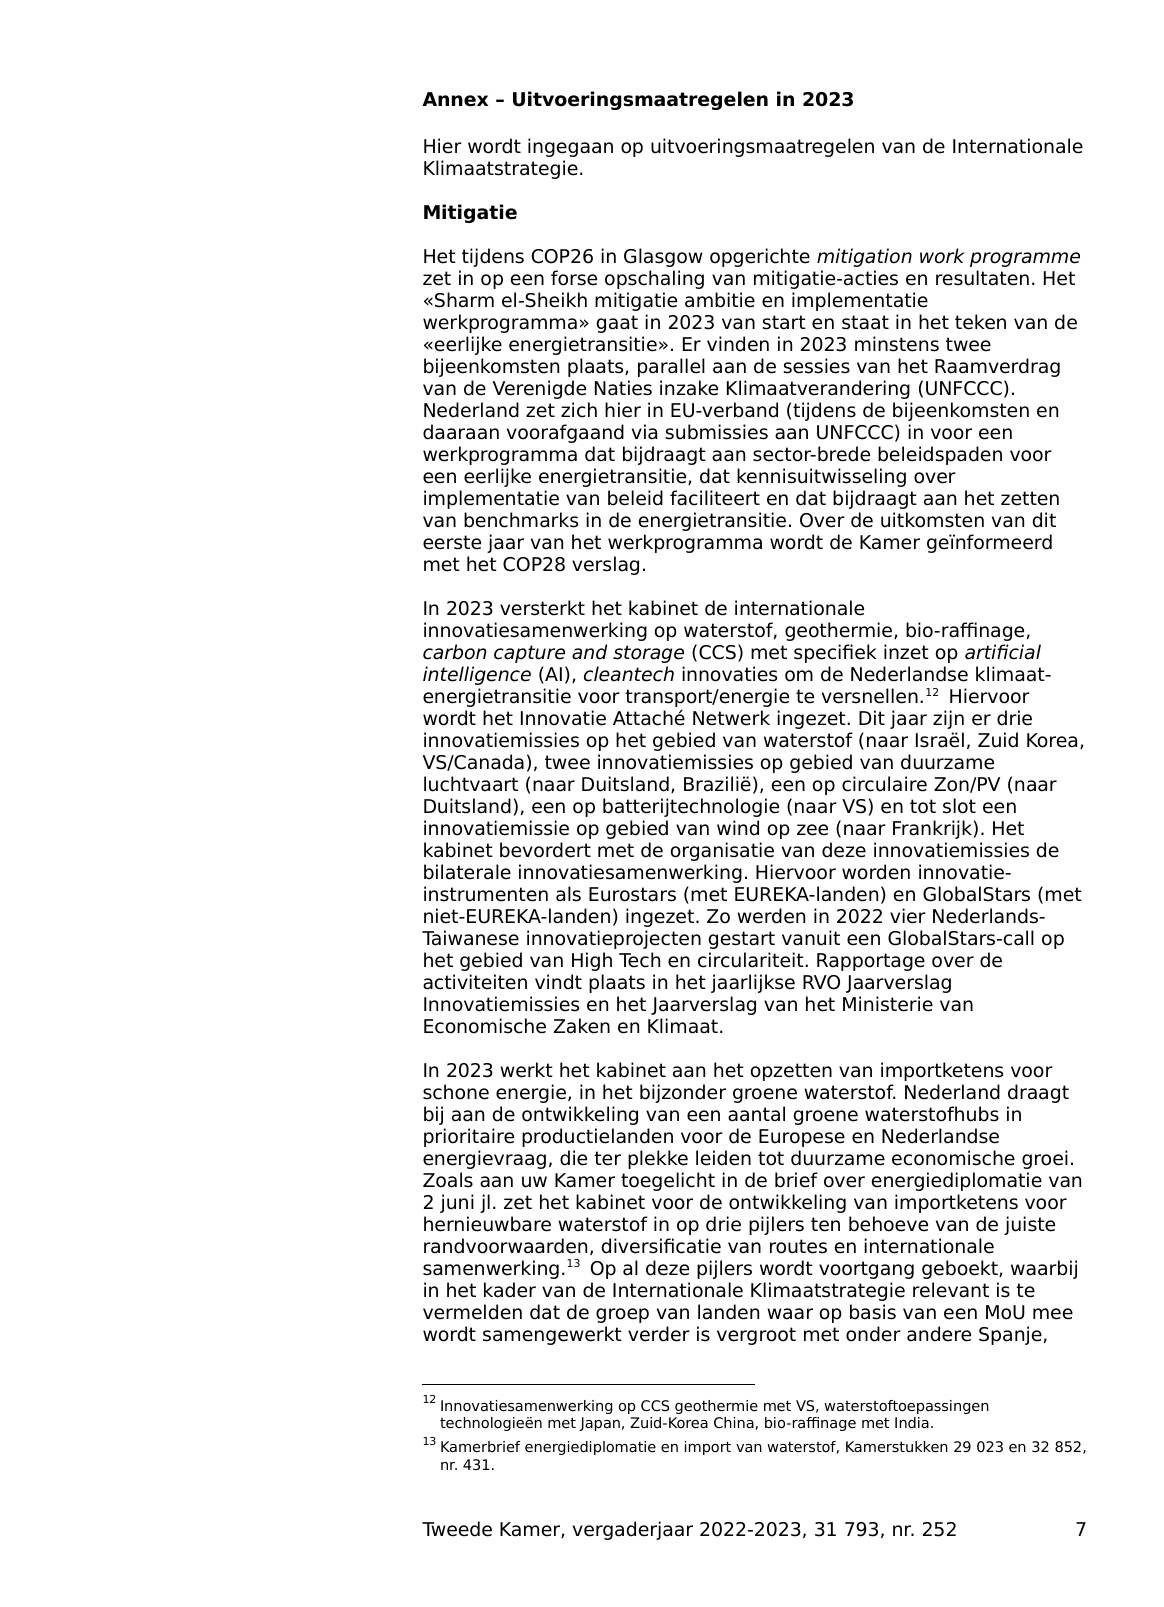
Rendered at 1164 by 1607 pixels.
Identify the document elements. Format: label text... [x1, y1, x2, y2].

text Hier wordt ingegaan op uitvoeringsmaatregelen van de Internationale Klimaatstrategie. [422, 136, 1087, 180]
text Innovatiesamenwerking op CCS geothermie met VS, waterstoftoepassingen technologieën met Japan, Zuid-Korea China, bio-raffinage met India. [422, 1393, 1087, 1432]
text Het tijdens COP26 in Glasgow opgerichte mitigation work programme zet in op een forse opschaling van mitigatie-acties en resultaten. Het «Sharm el-Sheikh mitigatie ambitie en implementatie werkprogramma» gaat in 2023 van start en staat in het teken van de «eerlijke energietransitie». Er vinden in 2023 minstens twee bijeenkomsten plaats, parallel aan de sessies van het Raamverdrag van de Verenigde Naties inzake Klimaatverandering (UNFCCC). Nederland zet zich hier in EU-verband (tijdens de bijeenkomsten en daaraan voorafgaand via submissies aan UNFCCC) in voor een werkprogramma dat bijdraagt aan sector-brede beleidspaden voor een eerlijke energietransitie, dat kennisuitwisseling over implementatie van beleid faciliteert en dat bijdraagt aan het zetten van benchmarks in de energietransitie. Over de uitkomsten van dit eerste jaar van het werkprogramma wordt de Kamer geïnformeerd met het COP28 verslag. [422, 246, 1087, 576]
text In 2023 versterkt het kabinet de internationale innovatiesamenwerking op waterstof, geothermie, bio-raffinage, carbon capture and storage (CCS) met specifiek inzet op artificial intelligence (AI), cleantech innovaties om de Nederlandse klimaat- energietransitie voor transport/energie te versnellen. Hiervoor wordt het Innovatie Attaché Netwerk ingezet. Dit jaar zijn er drie innovatiemissies op het gebied van waterstof (naar Israël, Zuid Korea, VS/Canada), twee innovatiemissies op gebied van duurzame luchtvaart (naar Duitsland, Brazilië), een op circulaire Zon/PV (naar Duitsland), een op batterijtechnologie (naar VS) en tot slot een innovatiemissie op gebied van wind op zee (naar Frankrijk). Het kabinet bevordert met de organisatie van deze innovatiemissies de bilaterale innovatiesamenwerking. Hiervoor worden innovatie-instrumenten als Eurostars (met EUREKA-landen) en GlobalStars (met niet-EUREKA-landen) ingezet. Zo werden in 2022 vier Nederlands-Taiwanese innovatieprojecten gestart vanuit een GlobalStars-call op het gebied van High Tech en circulariteit. Rapportage over de activiteiten vindt plaats in het jaarlijkse RVO Jaarverslag Innovatiemissies en het Jaarverslag van het Ministerie van Economische Zaken en Klimaat. [422, 598, 1087, 1038]
subtitle Annex – Uitvoeringsmaatregelen in 2023 [422, 89, 1087, 111]
text Kamerbrief energiediplomatie en import van waterstof, Kamerstukken 29 023 en 32 852, nr. 431. [422, 1435, 1087, 1474]
text In 2023 werkt het kabinet aan het opzetten van importketens voor schone energie, in het bijzonder groene waterstof. Nederland draagt bij aan de ontwikkeling van een aantal groene waterstofhubs in prioritaire productielanden voor de Europese en Nederlandse energievraag, die ter plekke leiden tot duurzame economische groei. Zoals aan uw Kamer toegelicht in de brief over energiediplomatie van 2 juni jl. zet het kabinet voor de ontwikkeling van importketens voor hernieuwbare waterstof in op drie pijlers ten behoeve van de juiste randvoorwaarden, diversificatie van routes en internationale samenwerking. Op al deze pijlers wordt voortgang geboekt, waarbij in het kader van de Internationale Klimaatstrategie relevant is te vermelden dat de groep van landen waar op basis van een MoU mee wordt samengewerkt verder is vergroot met onder andere Spanje, [422, 1060, 1087, 1346]
subtitle Mitigatie [422, 202, 1087, 224]
